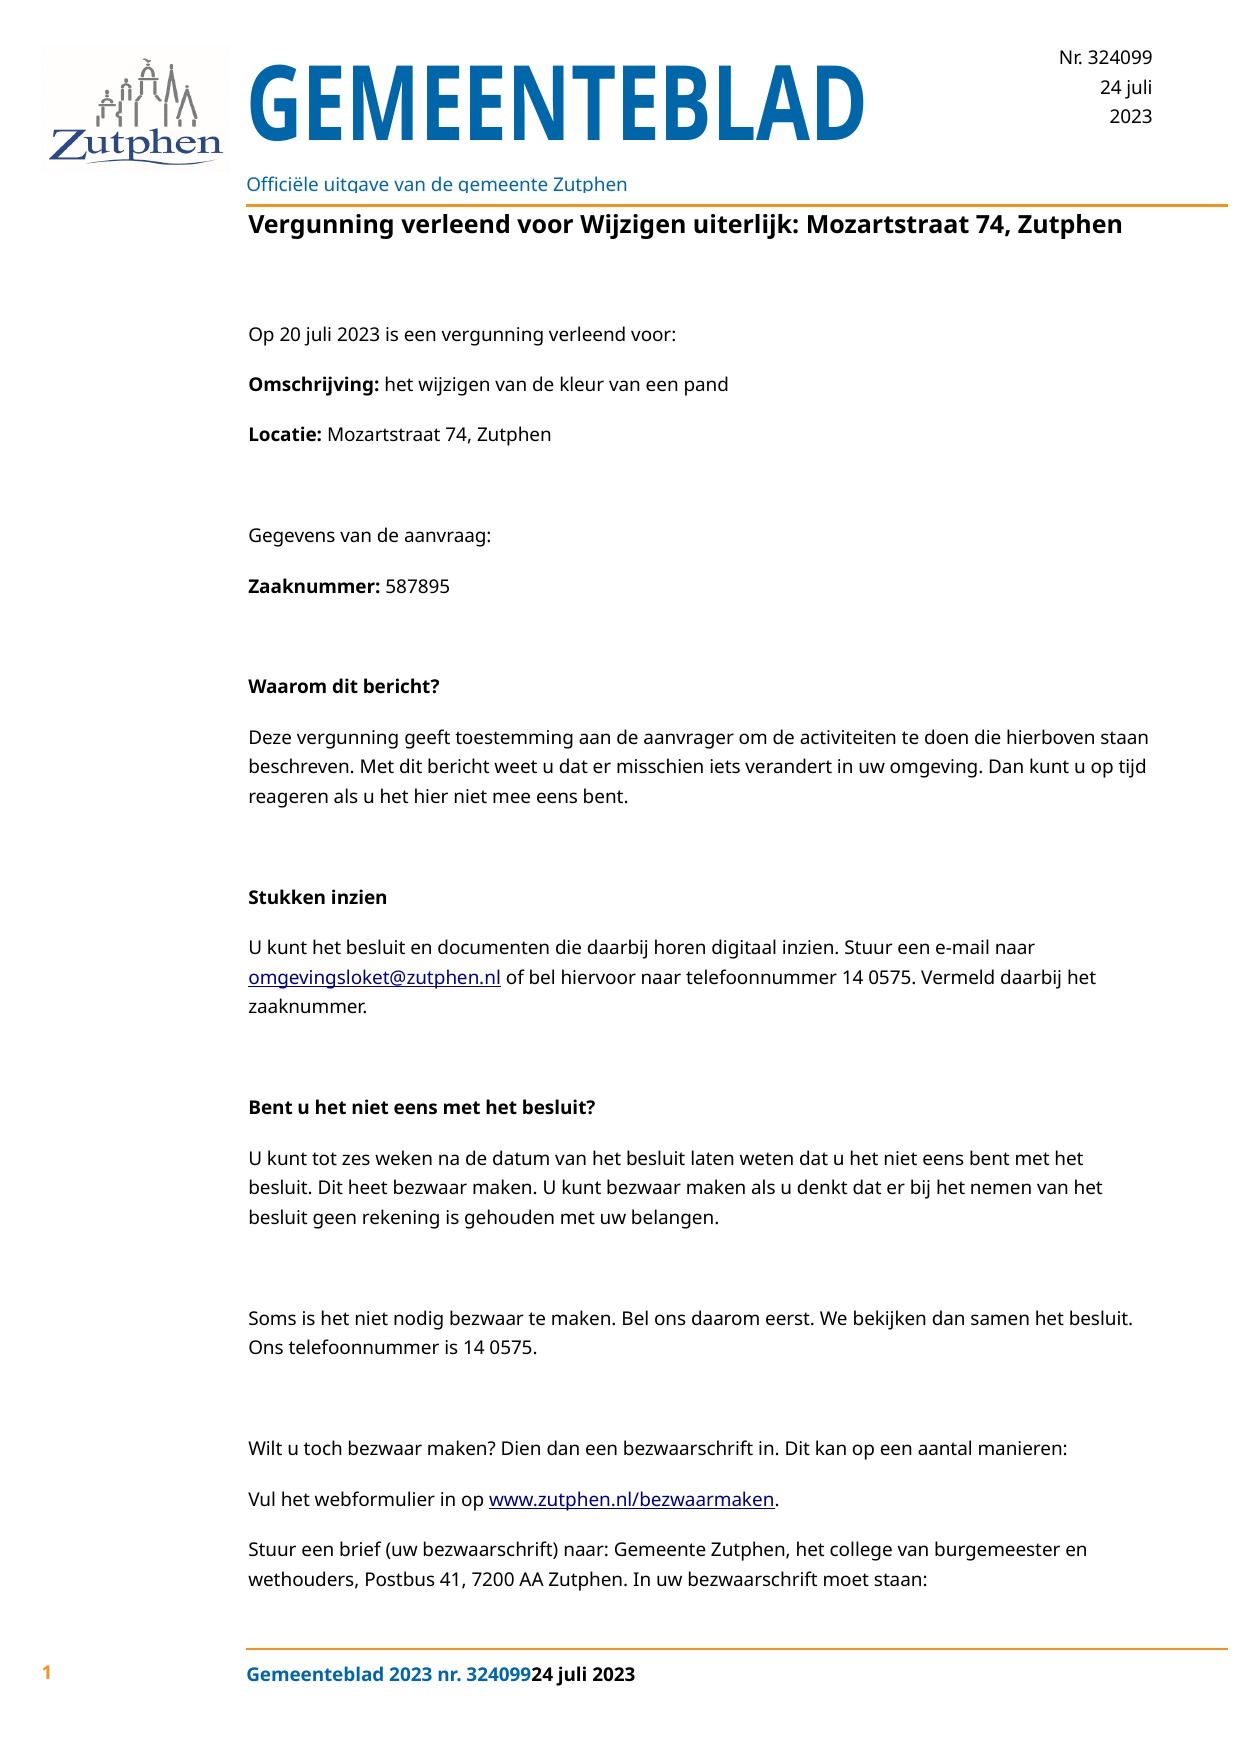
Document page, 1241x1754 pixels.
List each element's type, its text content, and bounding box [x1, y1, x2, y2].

text Deze vergunning geeft toestemming aan de aanvrager om de activiteiten te doen die hierboven staan beschreven. Met dit bericht weet u dat er misschien iets verandert in uw omgeving. Dan kunt u op tijd reageren als u het hier niet mee eens bent. [248, 724, 1152, 809]
text Soms is het niet nodig bezwaar te maken. Bel ons daarom eerst. We bekijken dan samen het besluit. Ons telefoonnummer is 14 0575. [248, 1305, 1152, 1360]
picture [41, 47, 231, 172]
text Gegevens van de aanvraag: [248, 522, 1152, 548]
text Vul het webformulier in op www.zutphen.nl/bezwaarmaken. [248, 1486, 1152, 1511]
text U kunt tot zes weken na de datum van het besluit laten weten dat u het niet eens bent met het besluit. Dit heet bezwaar maken. U kunt bezwaar maken als u denkt dat er bij het nemen van het besluit geen rekening is gehouden met uw belangen. [248, 1145, 1152, 1230]
text Zaaknummer: 587895 [248, 573, 1152, 598]
text Op 20 juli 2023 is een vergunning verleend voor: [248, 321, 1152, 346]
text Stukken inzien [248, 884, 1152, 910]
text Wilt u toch bezwaar maken? Dien dan een bezwaarschrift in. Dit kan op een aantal manieren: [248, 1435, 1152, 1461]
text Omschrijving: het wijzigen van de kleur van een pand [248, 371, 1152, 397]
text U kunt het besluit en documenten die daarbij horen digitaal inzien. Stuur een e-mail naar omgevingsloket@zutphen.nl of bel hiervoor naar telefoonnummer 14 0575. Vermeld daarbij het zaaknummer. [248, 934, 1152, 1019]
text Locatie: Mozartstraat 74, Zutphen [248, 422, 1152, 447]
text Stuur een brief (uw bezwaarschrift) naar: Gemeente Zutphen, het college van burgemeester en wethouders, Postbus 41, 7200 AA Zutphen. In uw bezwaarschrift moet staan: [248, 1536, 1152, 1591]
text Waarom dit bericht? [248, 674, 1152, 699]
text Vergunning verleend voor Wijzigen uiterlijk: Mozartstraat 74, Zutphen [248, 207, 1152, 241]
text Bent u het niet eens met het besluit? [248, 1094, 1152, 1120]
